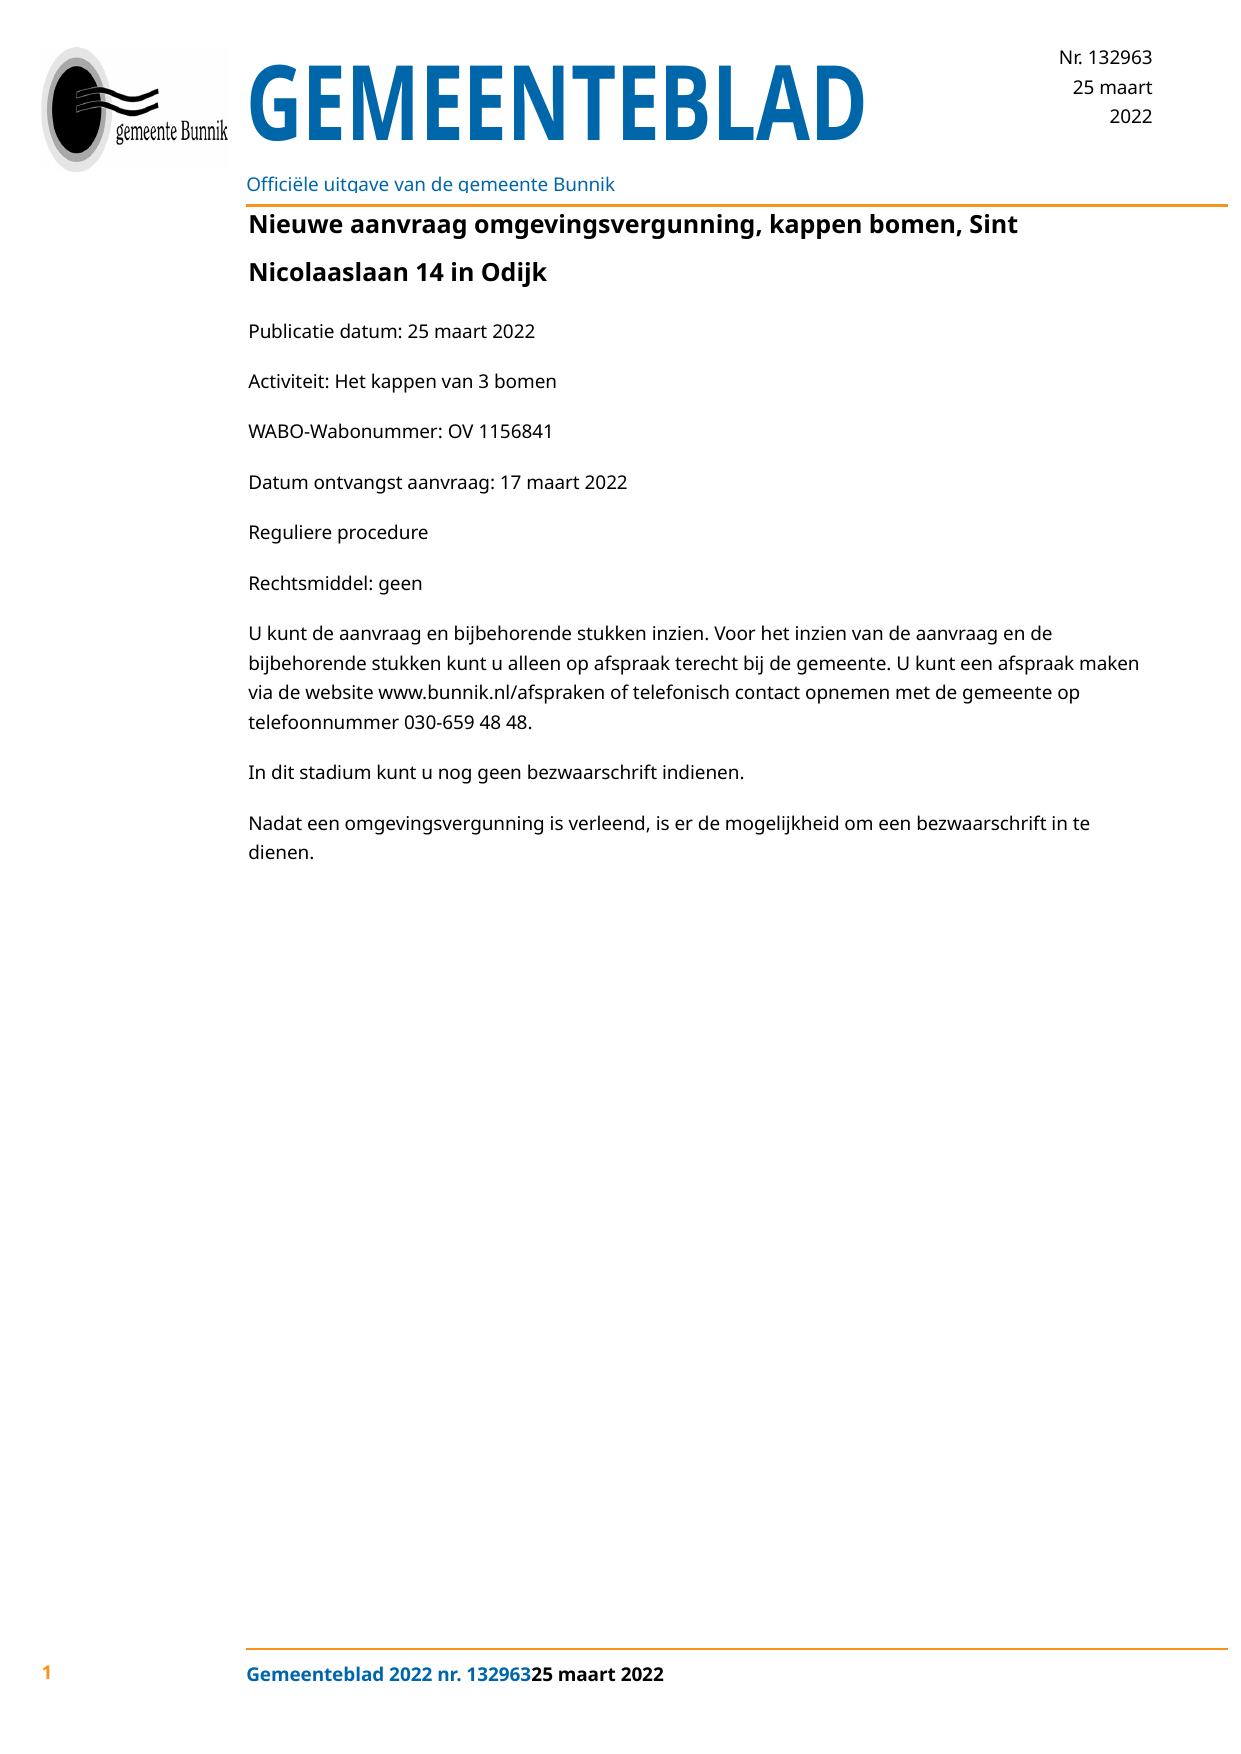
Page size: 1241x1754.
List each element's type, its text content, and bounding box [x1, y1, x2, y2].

text Publicatie datum: 25 maart 2022 [248, 318, 1152, 344]
text Nadat een omgevingsvergunning is verleend, is er de mogelijkheid om een bezwaarschrift in te dienen. [248, 810, 1152, 865]
text Activiteit: Het kappen van 3 bomen [248, 368, 1152, 394]
text In dit stadium kunt u nog geen bezwaarschrift indienen. [248, 759, 1152, 785]
text WABO-Wabonummer: OV 1156841 [248, 419, 1152, 444]
picture [41, 47, 231, 172]
text Rechtsmiddel: geen [248, 570, 1152, 596]
text Reguliere procedure [248, 519, 1152, 545]
text Datum ontvangst aanvraag: 17 maart 2022 [248, 469, 1152, 495]
text U kunt de aanvraag en bijbehorende stukken inzien. Voor het inzien van de aanvraag en de bijbehorende stukken kunt u alleen op afspraak terecht bij de gemeente. U kunt een afspraak maken via de website www.bunnik.nl/afspraken of telefonisch contact opnemen met de gemeente op telefoonnummer 030-659 48 48. [248, 620, 1152, 735]
text Nieuwe aanvraag omgevingsvergunning, kappen bomen, Sint Nicolaaslaan 14 in Odijk [248, 207, 1152, 288]
